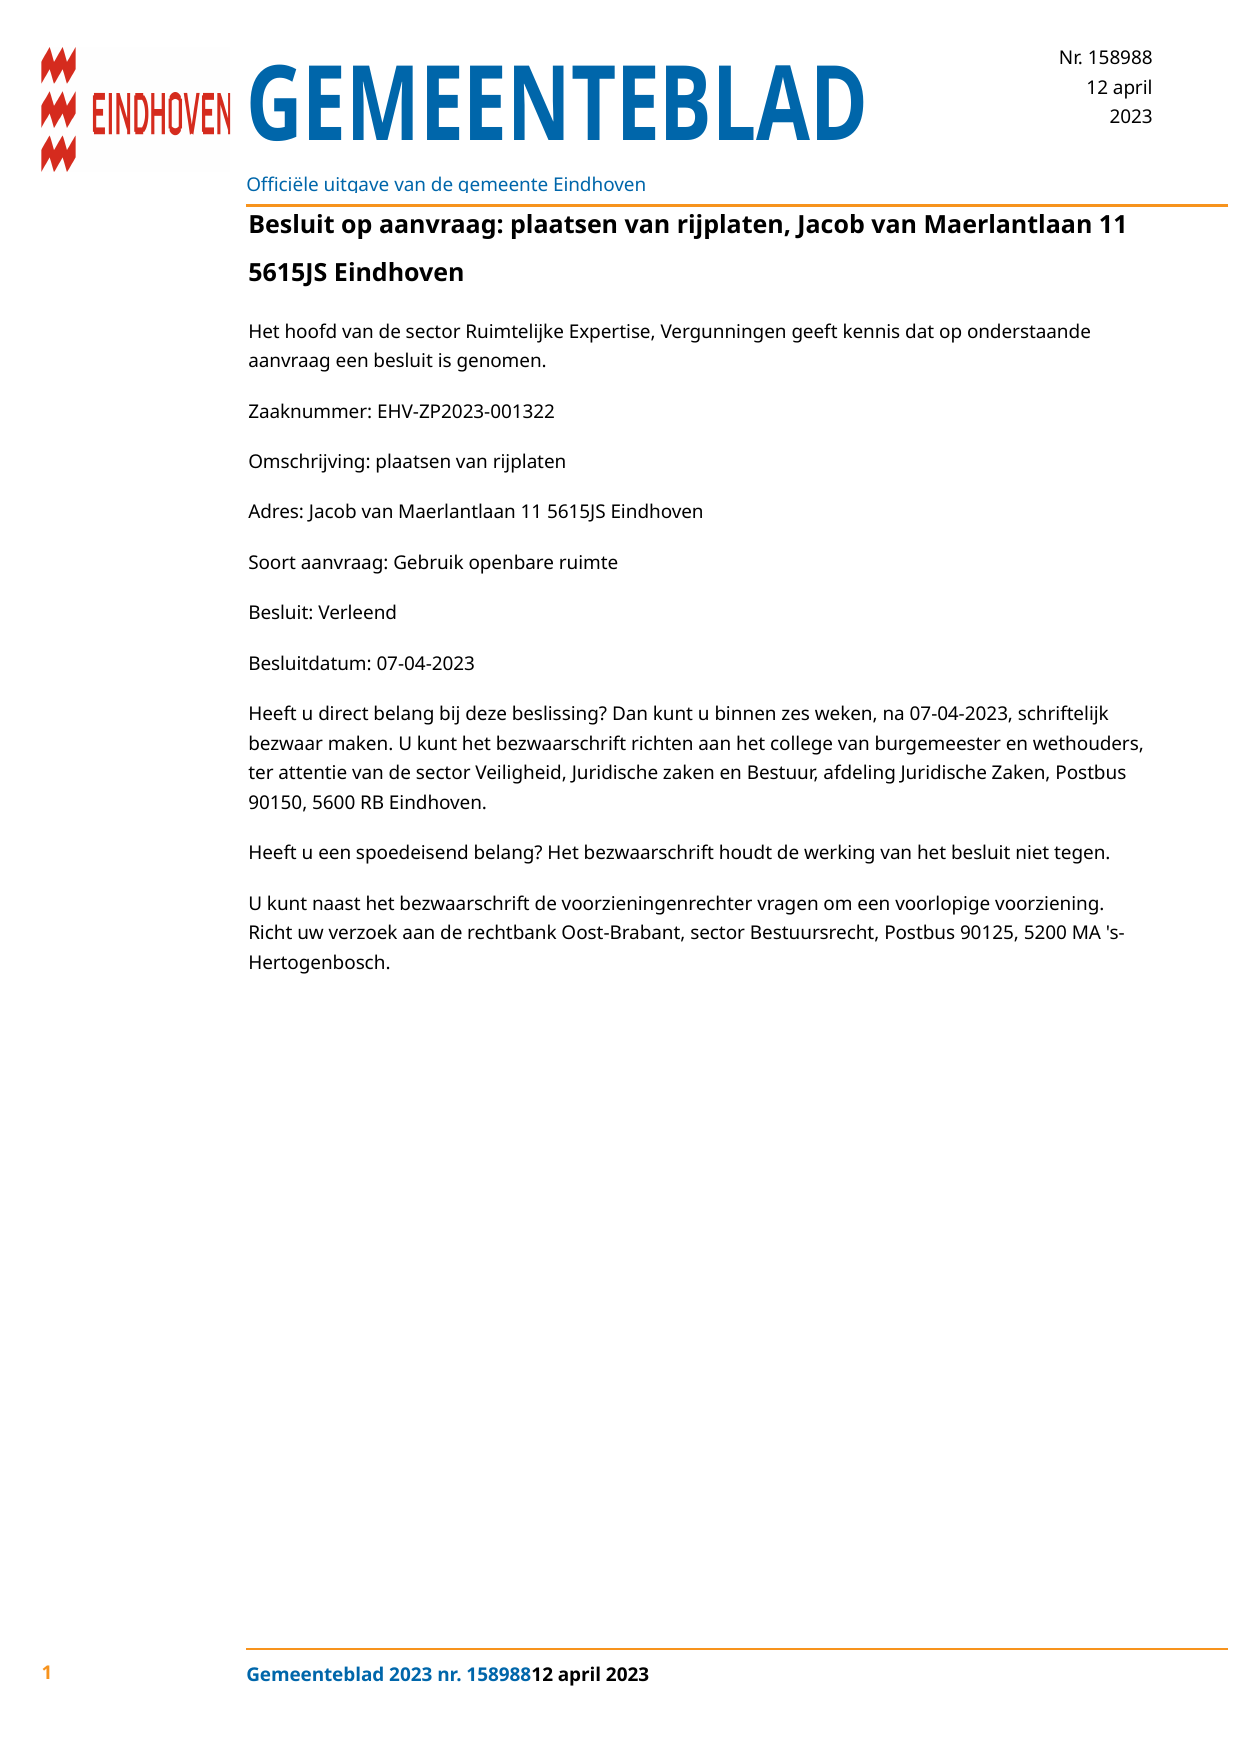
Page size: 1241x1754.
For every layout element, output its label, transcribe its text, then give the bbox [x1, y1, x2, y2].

text Soort aanvraag: Gebruik openbare ruimte [248, 549, 1152, 575]
text Heeft u direct belang bij deze beslissing? Dan kunt u binnen zes weken, na 07-04-2023, schriftelijk bezwaar maken. U kunt het bezwaarschrift richten aan het college van burgemeester en wethouders, ter attentie van de sector Veiligheid, Juridische zaken en Bestuur, afdeling Juridische Zaken, Postbus 90150, 5600 RB Eindhoven. [248, 700, 1152, 815]
text Heeft u een spoedeisend belang? Het bezwaarschrift houdt de werking van het besluit niet tegen. [248, 839, 1152, 865]
text Besluitdatum: 07-04-2023 [248, 650, 1152, 676]
picture [41, 47, 231, 172]
text U kunt naast het bezwaarschrift de voorzieningenrechter vragen om een voorlopige voorziening. Richt uw verzoek aan de rechtbank Oost-Brabant, sector Bestuursrecht, Postbus 90125, 5200 MA 's-Hertogenbosch. [248, 890, 1152, 975]
text Omschrijving: plaatsen van rijplaten [248, 448, 1152, 474]
text Adres: Jacob van Maerlantlaan 11 5615JS Eindhoven [248, 499, 1152, 524]
text Het hoofd van de sector Ruimtelijke Expertise, Vergunningen geeft kennis dat op onderstaande aanvraag een besluit is genomen. [248, 318, 1152, 373]
text Besluit op aanvraag: plaatsen van rijplaten, Jacob van Maerlantlaan 11 5615JS Eindhoven [248, 207, 1152, 288]
text Besluit: Verleend [248, 599, 1152, 625]
text Zaaknummer: EHV-ZP2023-001322 [248, 398, 1152, 424]
